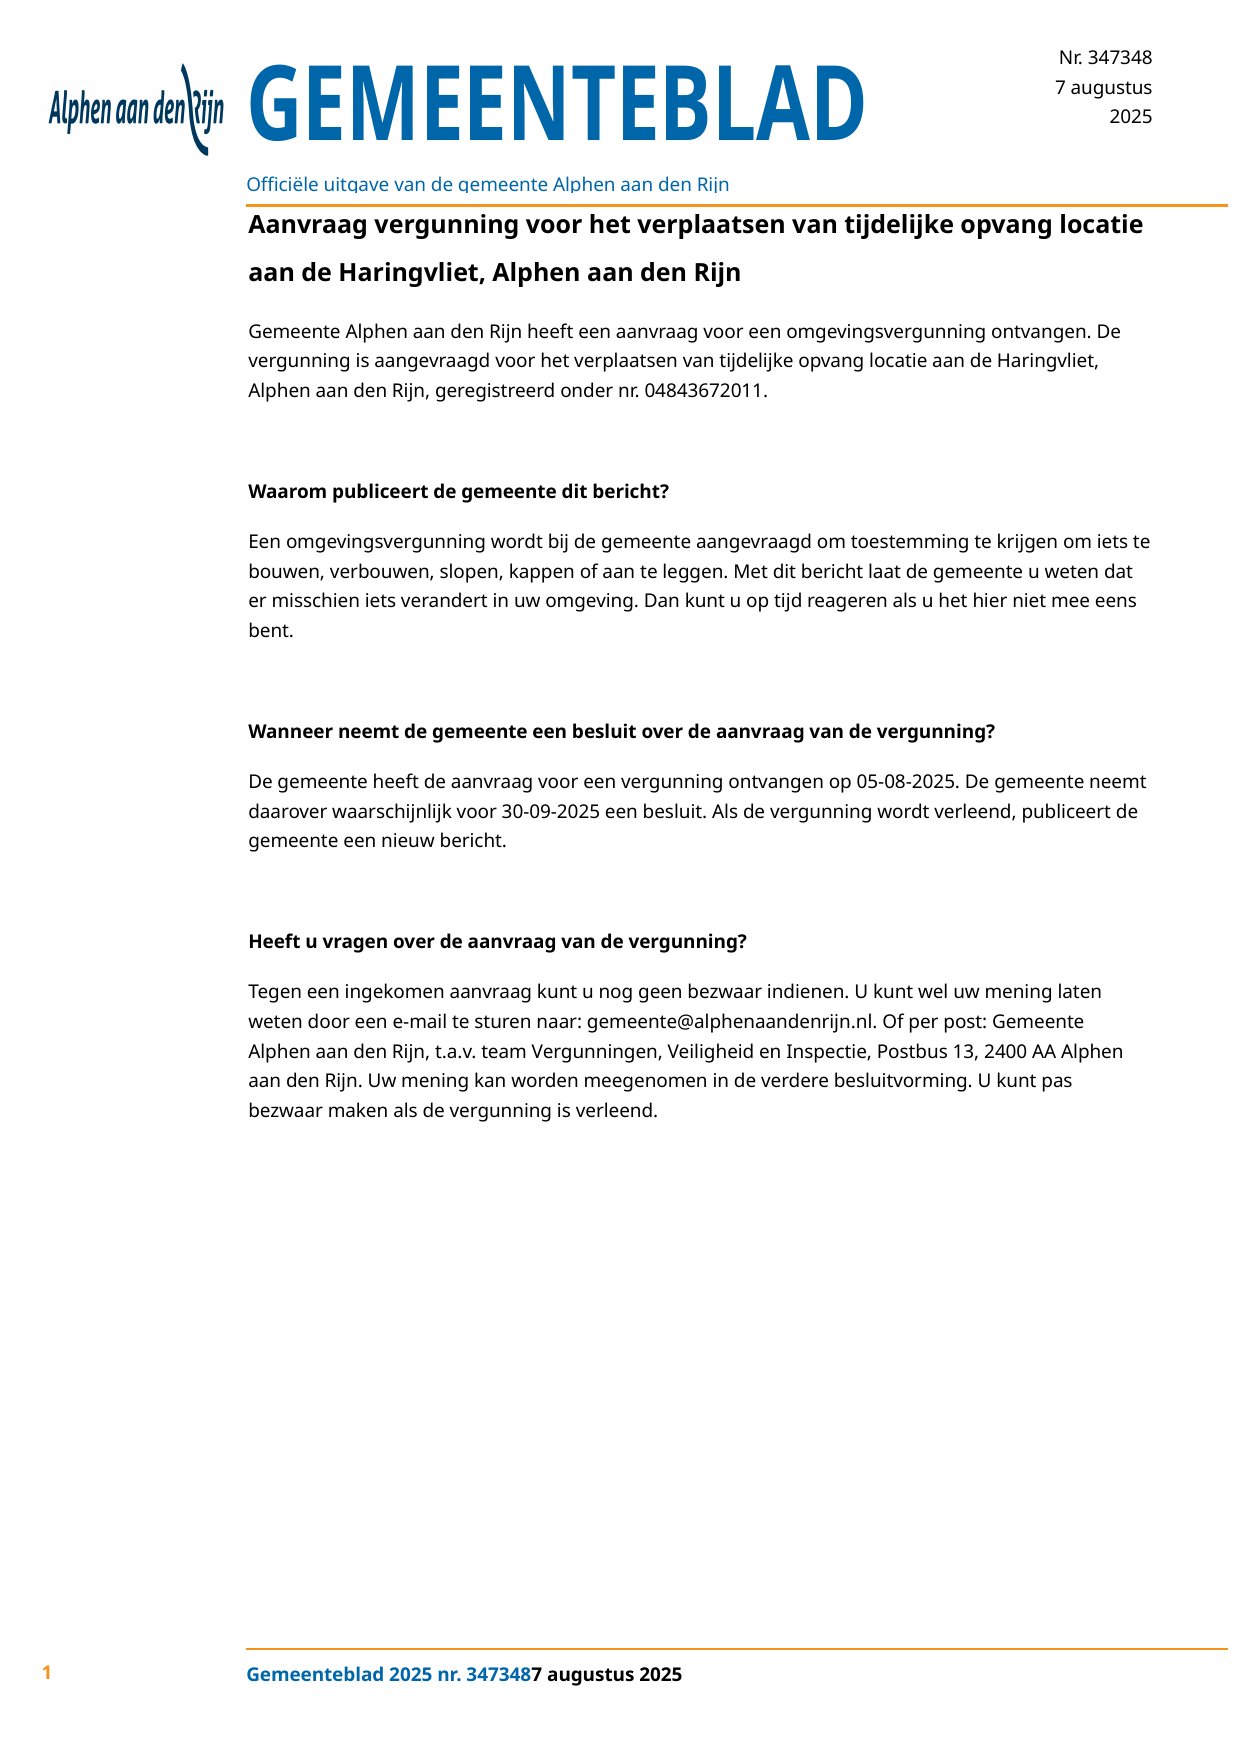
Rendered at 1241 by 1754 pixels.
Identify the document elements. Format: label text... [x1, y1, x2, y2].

text De gemeente heeft de aanvraag voor een vergunning ontvangen op 05-08-2025. De gemeente neemt daarover waarschijnlijk voor 30-09-2025 een besluit. Als de vergunning wordt verleend, publiceert de gemeente een nieuw bericht. [248, 768, 1152, 853]
text Aanvraag vergunning voor het verplaatsen van tijdelijke opvang locatie aan de Haringvliet, Alphen aan den Rijn [248, 207, 1152, 288]
text Gemeente Alphen aan den Rijn heeft een aanvraag voor een omgevingsvergunning ontvangen. De vergunning is aangevraagd voor het verplaatsen van tijdelijke opvang locatie aan de Haringvliet, Alphen aan den Rijn, geregistreerd onder nr. 04843672011. [248, 318, 1152, 403]
text Waarom publiceert de gemeente dit bericht? [248, 478, 1152, 504]
text Tegen een ingekomen aanvraag kunt u nog geen bezwaar indienen. U kunt wel uw mening laten weten door een e-mail te sturen naar: gemeente@alphenaandenrijn.nl. Of per post: Gemeente Alphen aan den Rijn, t.a.v. team Vergunningen, Veiligheid en Inspectie, Postbus 13, 2400 AA Alphen aan den Rijn. Uw mening kan worden meegenomen in de verdere besluitvorming. U kunt pas bezwaar maken als de vergunning is verleend. [248, 979, 1152, 1123]
text Een omgevingsvergunning wordt bij de gemeente aangevraagd om toestemming te krijgen om iets te bouwen, verbouwen, slopen, kappen of aan te leggen. Met dit bericht laat de gemeente u weten dat er misschien iets verandert in uw omgeving. Dan kunt u op tijd reageren als u het hier niet mee eens bent. [248, 528, 1152, 643]
text Heeft u vragen over de aanvraag van de vergunning? [248, 928, 1152, 954]
picture [41, 47, 231, 172]
text Wanneer neemt de gemeente een besluit over de aanvraag van de vergunning? [248, 718, 1152, 744]
